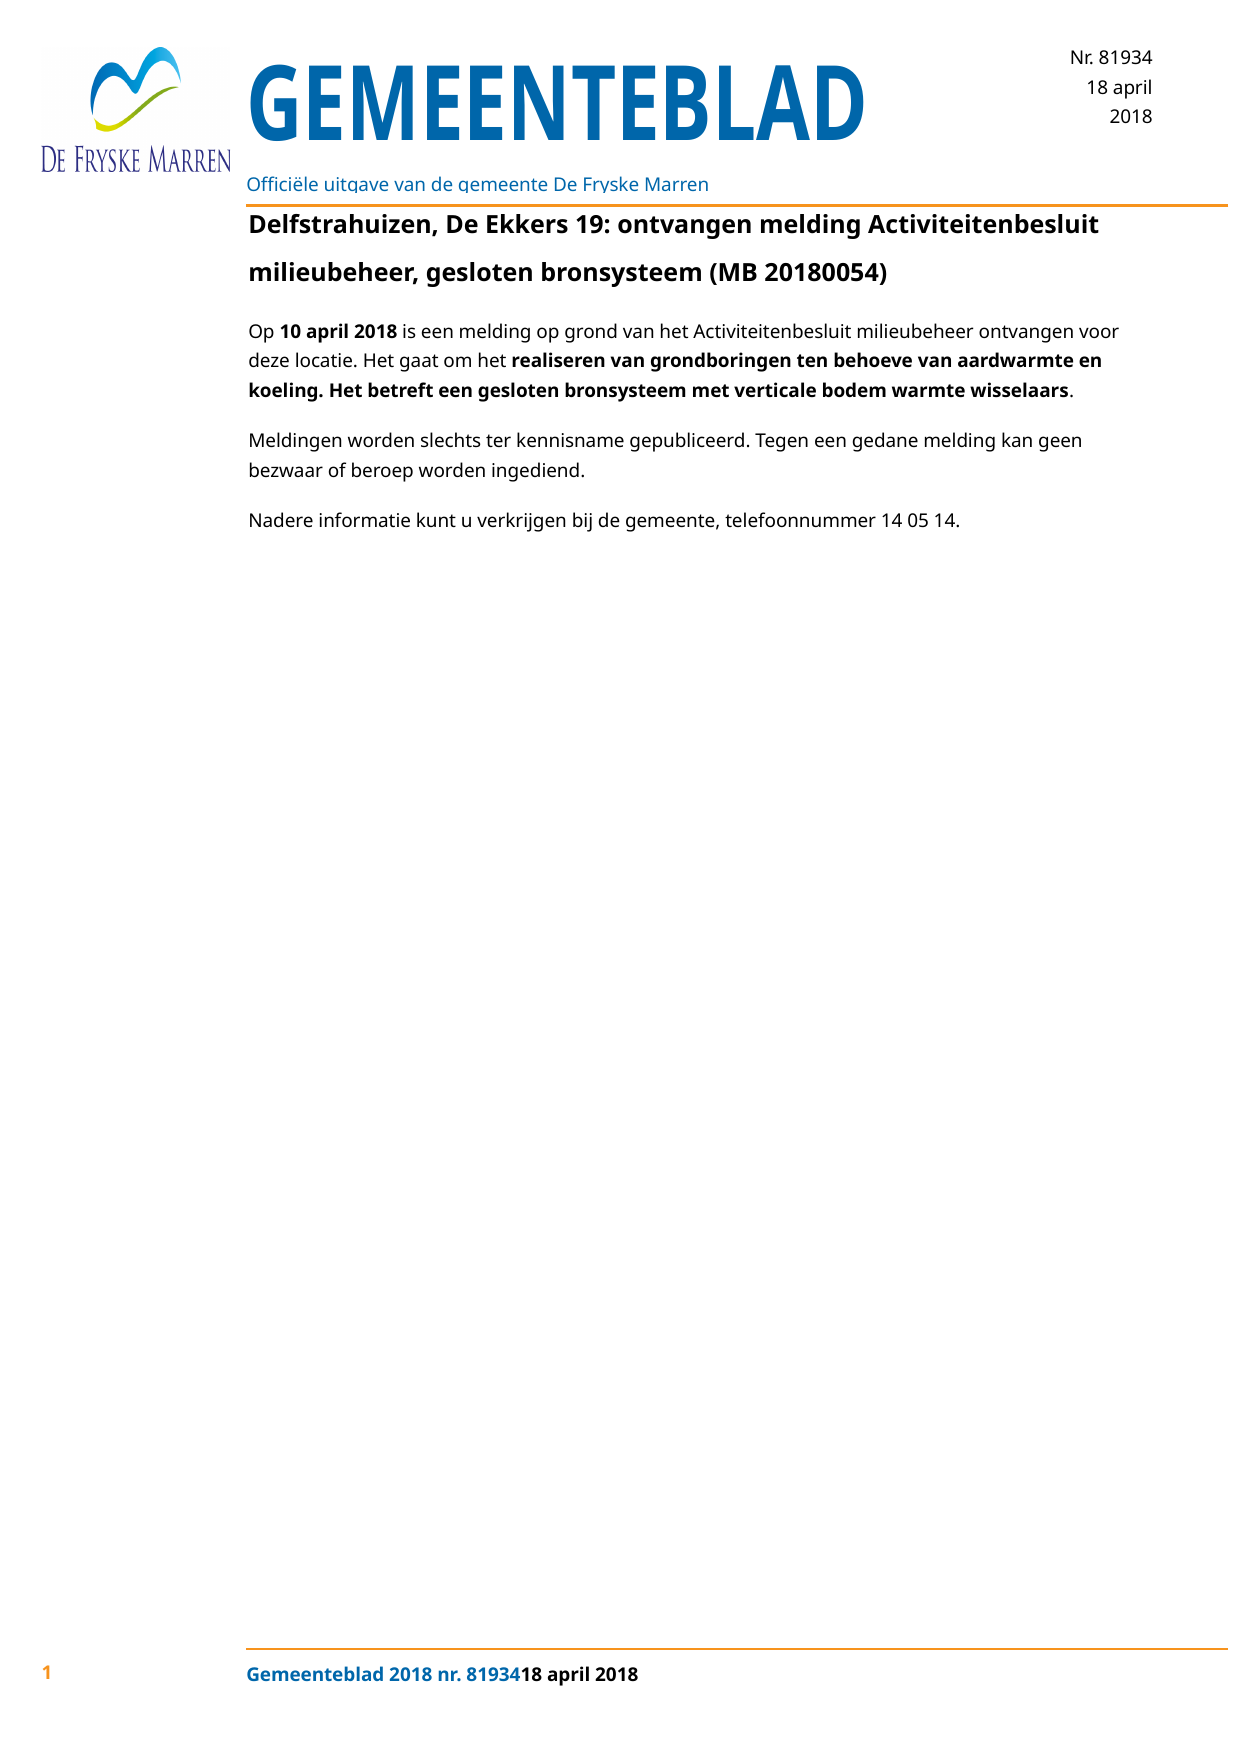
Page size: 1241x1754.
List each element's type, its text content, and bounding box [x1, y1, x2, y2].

picture [41, 47, 231, 172]
text Nadere informatie kunt u verkrijgen bij de gemeente, telefoonnummer 14 05 14. [248, 507, 1152, 533]
text Meldingen worden slechts ter kennisname gepubliceerd. Tegen een gedane melding kan geen bezwaar of beroep worden ingediend. [248, 427, 1152, 483]
text Delfstrahuizen, De Ekkers 19: ontvangen melding Activiteitenbesluit milieubeheer, gesloten bronsysteem (MB 20180054) [248, 207, 1152, 288]
text Op 10 april 2018 is een melding op grond van het Activiteitenbesluit milieubeheer ontvangen voor deze locatie. Het gaat om het realiseren van grondboringen ten behoeve van aardwarmte en koeling. Het betreft een gesloten bronsysteem met verticale bodem warmte wisselaars. [248, 318, 1152, 403]
